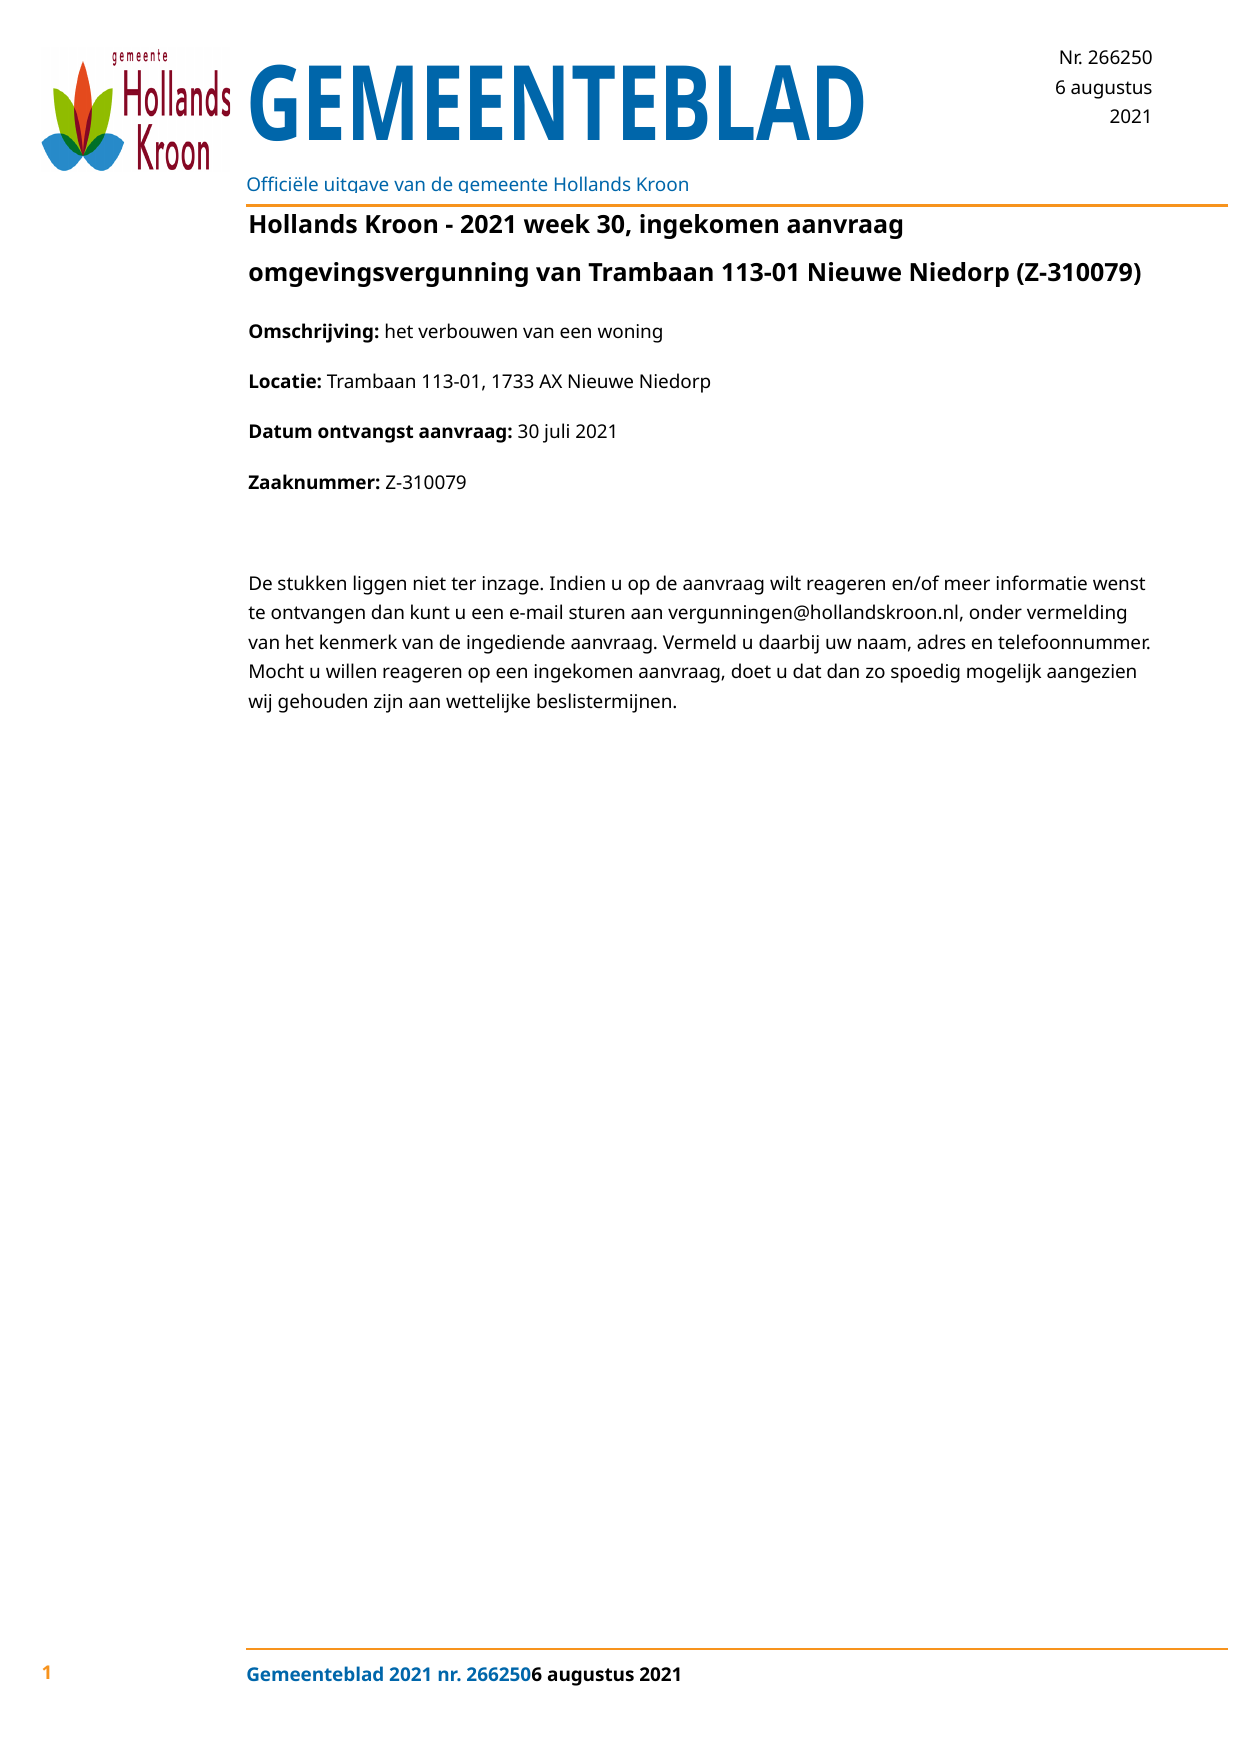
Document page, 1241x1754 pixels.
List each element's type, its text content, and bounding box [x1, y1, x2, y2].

picture [41, 47, 231, 172]
text Hollands Kroon - 2021 week 30, ingekomen aanvraag omgevingsvergunning van Trambaan 113-01 Nieuwe Niedorp (Z-310079) [248, 207, 1152, 288]
text Omschrijving: het verbouwen van een woning [248, 318, 1152, 344]
text De stukken liggen niet ter inzage. Indien u op de aanvraag wilt reageren en/of meer informatie wenst te ontvangen dan kunt u een e-mail sturen aan vergunningen@hollandskroon.nl, onder vermelding van het kenmerk van de ingediende aanvraag. Vermeld u daarbij uw naam, adres en telefoonnummer. Mocht u willen reageren op een ingekomen aanvraag, doet u dat dan zo spoedig mogelijk aangezien wij gehouden zijn aan wettelijke beslistermijnen. [248, 570, 1152, 714]
text Locatie: Trambaan 113-01, 1733 AX Nieuwe Niedorp [248, 368, 1152, 394]
text Datum ontvangst aanvraag: 30 juli 2021 [248, 419, 1152, 444]
text Zaaknummer: Z-310079 [248, 469, 1152, 495]
